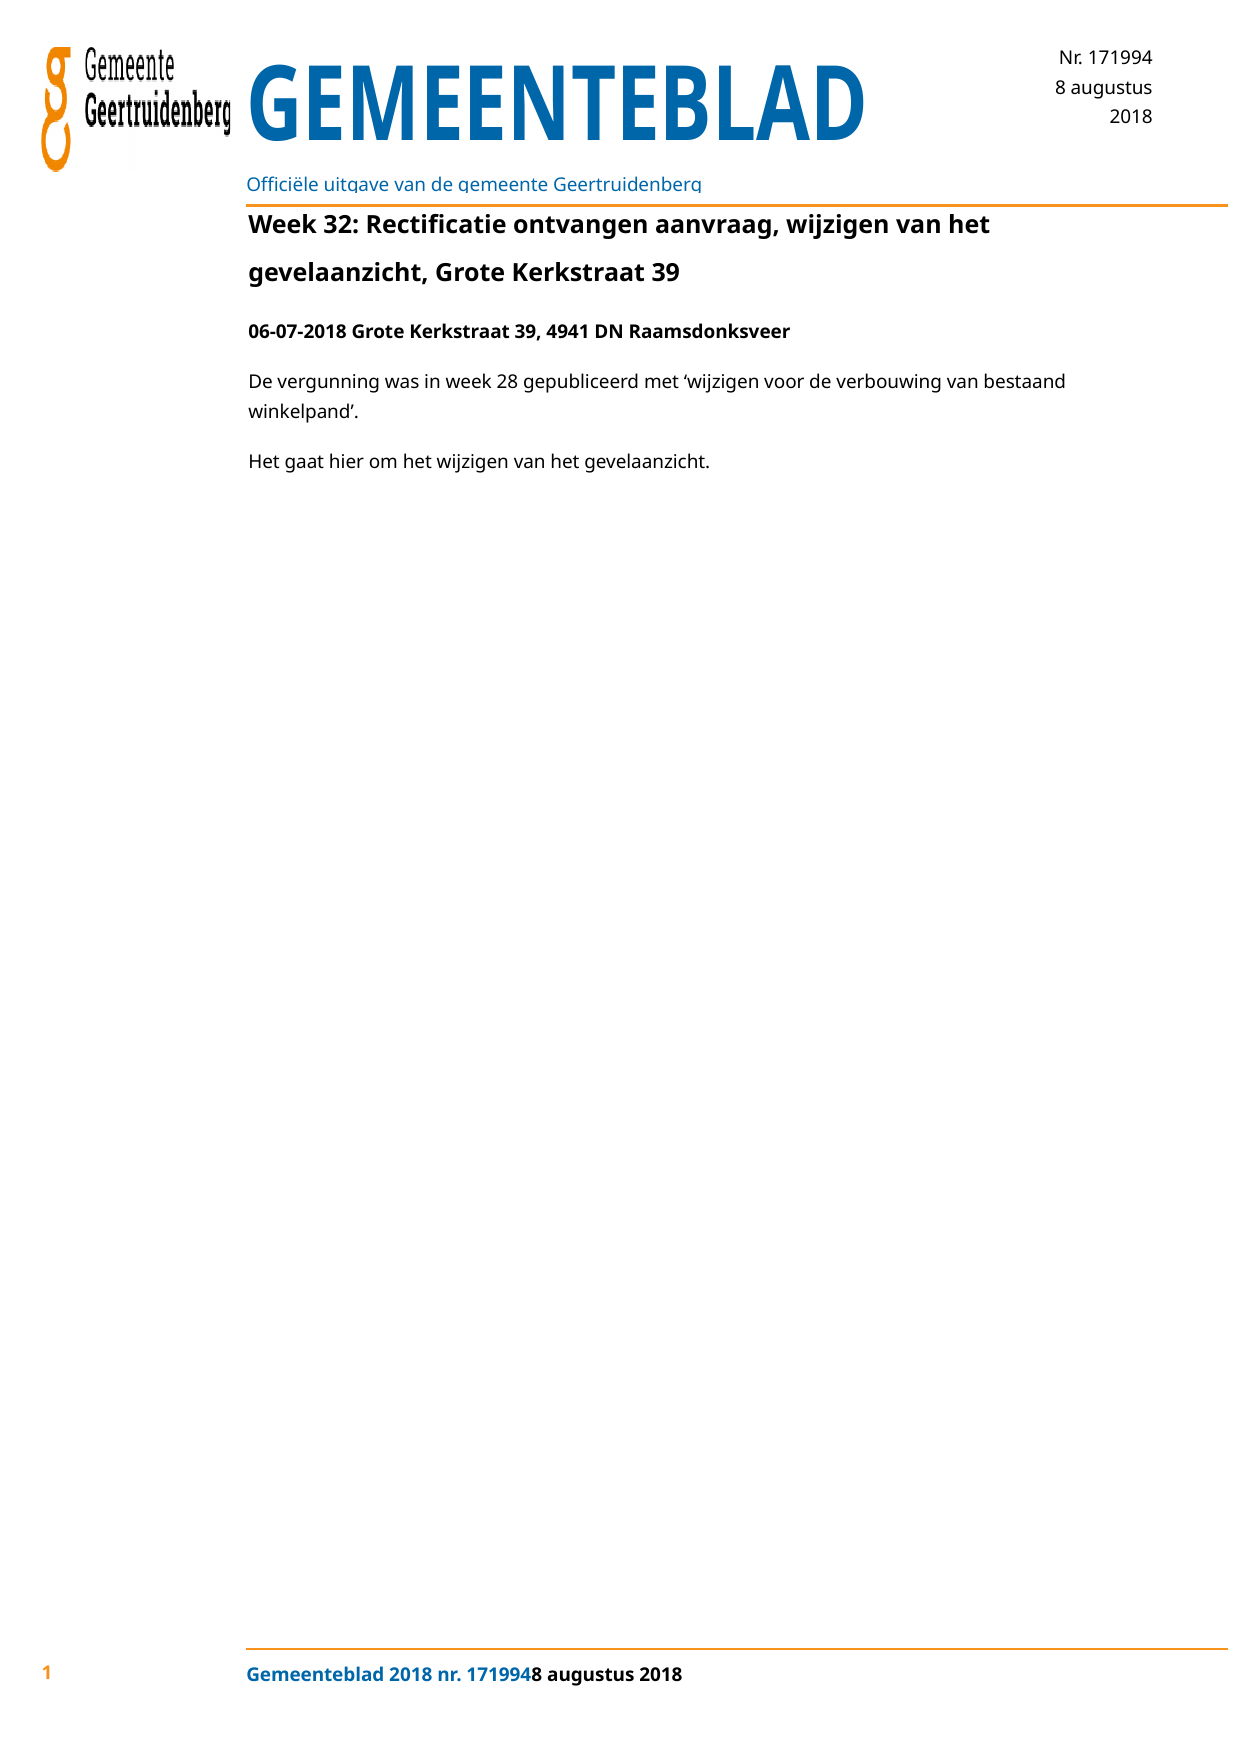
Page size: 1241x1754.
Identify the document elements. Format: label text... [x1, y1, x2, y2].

text Week 32: Rectificatie ontvangen aanvraag, wijzigen van het gevelaanzicht, Grote Kerkstraat 39 [248, 207, 1152, 288]
text Het gaat hier om het wijzigen van het gevelaanzicht. [248, 448, 1152, 474]
text De vergunning was in week 28 gepubliceerd met ‘wijzigen voor de verbouwing van bestaand winkelpand’. [248, 368, 1152, 424]
picture [41, 47, 231, 172]
text 06-07-2018 Grote Kerkstraat 39, 4941 DN Raamsdonksveer [248, 318, 1152, 344]
